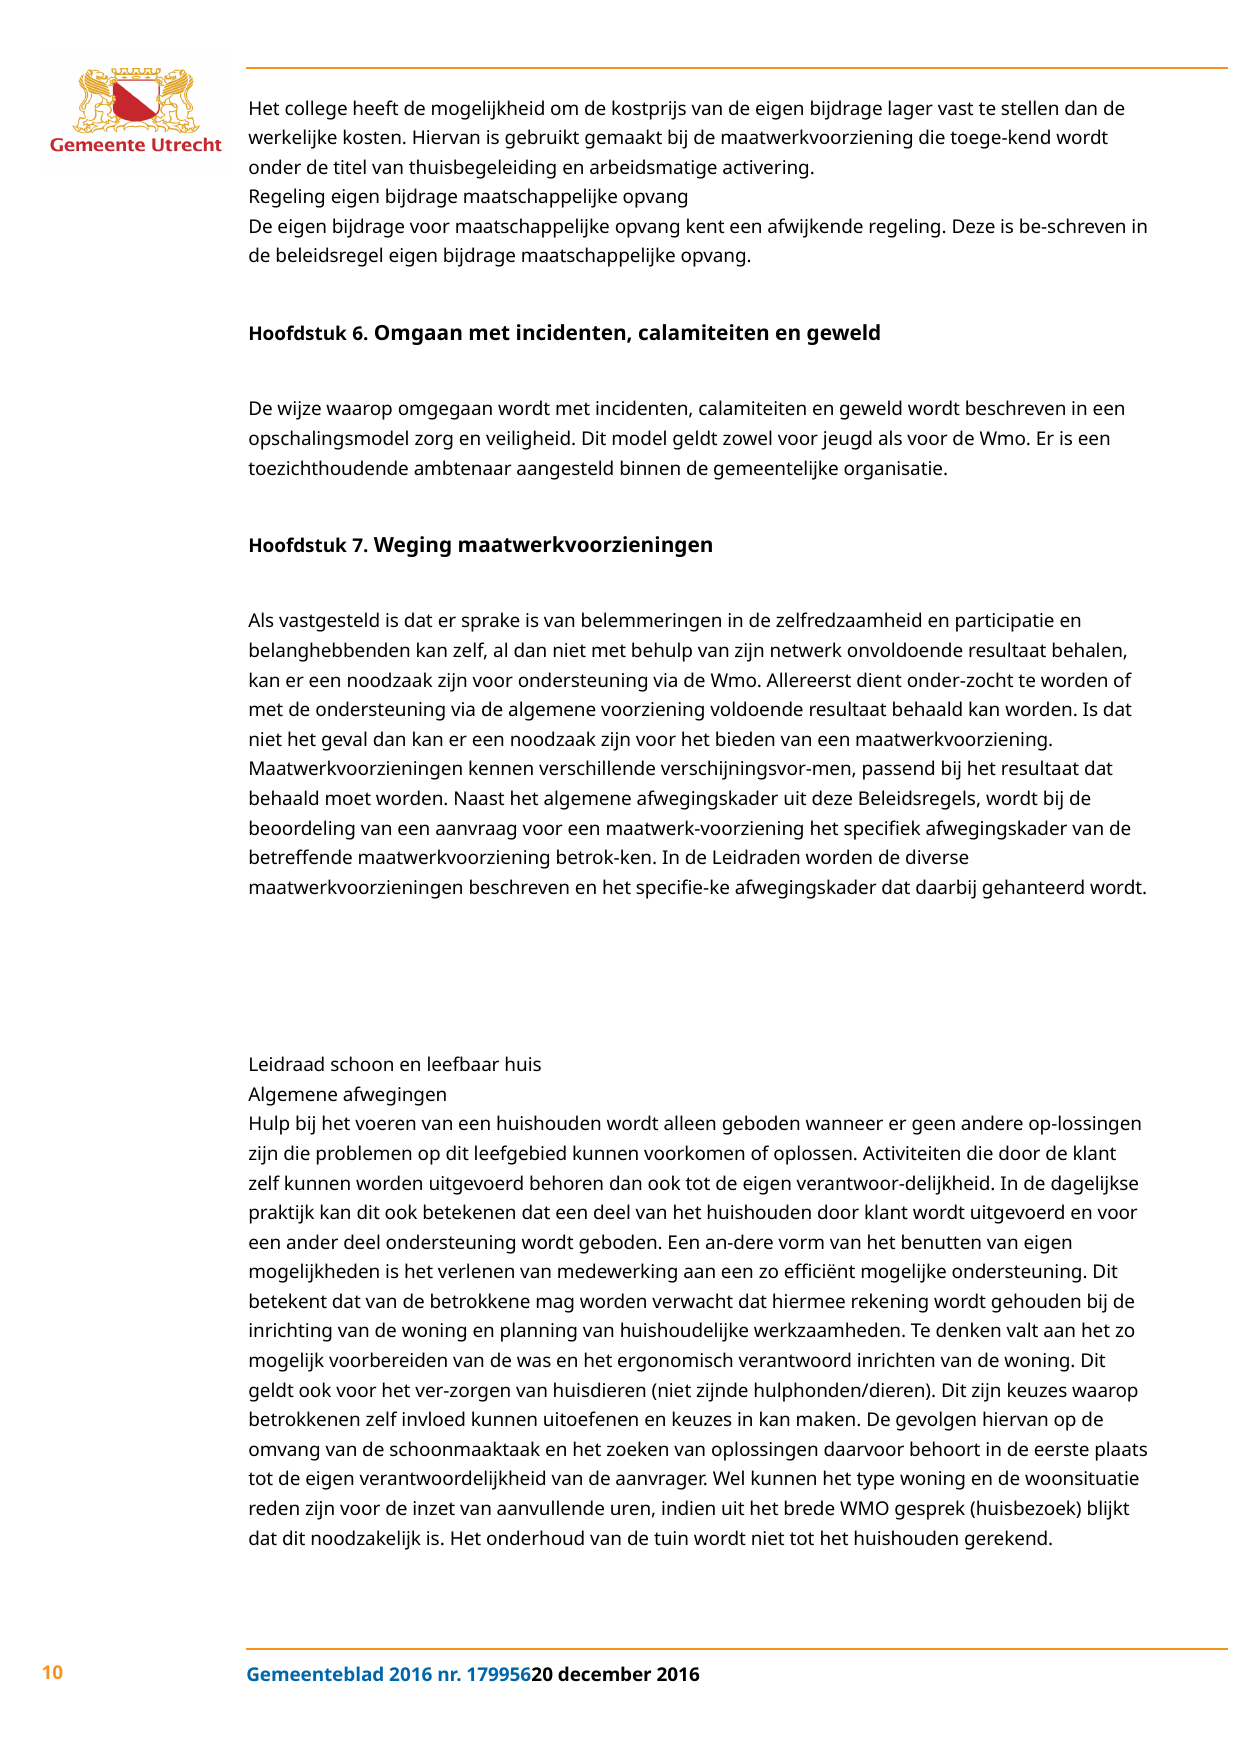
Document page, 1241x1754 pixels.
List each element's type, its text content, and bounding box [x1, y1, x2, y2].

text De eigen bijdrage voor maatschappelijke opvang kent een afwijkende regeling. Deze is be-schreven in de beleidsregel eigen bijdrage maatschappelijke opvang. [248, 213, 1152, 268]
picture [41, 47, 231, 172]
text Algemene afwegingen [248, 1081, 1152, 1107]
text Hulp bij het voeren van een huishouden wordt alleen geboden wanneer er geen andere op-lossingen zijn die problemen op dit leefgebied kunnen voorkomen of oplossen. Activiteiten die door de klant zelf kunnen worden uitgevoerd behoren dan ook tot de eigen verantwoor-delijkheid. In de dagelijkse praktijk kan dit ook betekenen dat een deel van het huishouden door klant wordt uitgevoerd en voor een ander deel ondersteuning wordt geboden. Een an-dere vorm van het benutten van eigen mogelijkheden is het verlenen van medewerking aan een zo efficiënt mogelijke ondersteuning. Dit betekent dat van de betrokkene mag worden verwacht dat hiermee rekening wordt gehouden bij de inrichting van de woning en planning van huishoudelijke werkzaamheden. Te denken valt aan het zo mogelijk voorbereiden van de was en het ergonomisch verantwoord inrichten van de woning. Dit geldt ook voor het ver-zorgen van huisdieren (niet zijnde hulphonden/dieren). Dit zijn keuzes waarop betrokkenen zelf invloed kunnen uitoefenen en keuzes in kan maken. De gevolgen hiervan op de omvang van de schoonmaaktaak en het zoeken van oplossingen daarvoor behoort in de eerste plaats tot de eigen verantwoordelijkheid van de aanvrager. Wel kunnen het type woning en de woonsituatie reden zijn voor de inzet van aanvullende uren, indien uit het brede WMO gesprek (huisbezoek) blijkt dat dit noodzakelijk is. Het onderhoud van de tuin wordt niet tot het huishouden gerekend. [248, 1111, 1152, 1551]
text Het college heeft de mogelijkheid om de kostprijs van de eigen bijdrage lager vast te stellen dan de werkelijke kosten. Hiervan is gebruikt gemaakt bij de maatwerkvoorziening die toege-kend wordt onder de titel van thuisbegeleiding en arbeidsmatige activering. [248, 95, 1152, 180]
text Hoofdstuk 7. Weging maatwerkvoorzieningen [248, 530, 1152, 558]
text De wijze waarop omgegaan wordt met incidenten, calamiteiten en geweld wordt beschreven in een opschalingsmodel zorg en veiligheid. Dit model geldt zowel voor jeugd als voor de Wmo. Er is een toezichthoudende ambtenaar aangesteld binnen de gemeentelijke organisatie. [248, 396, 1152, 481]
text Hoofdstuk 6. Omgaan met incidenten, calamiteiten en geweld [248, 318, 1152, 346]
text Regeling eigen bijdrage maatschappelijke opvang [248, 183, 1152, 209]
text Leidraad schoon en leefbaar huis [248, 1051, 1152, 1077]
text Als vastgesteld is dat er sprake is van belemmeringen in de zelfredzaamheid en participatie en belanghebbenden kan zelf, al dan niet met behulp van zijn netwerk onvoldoende resultaat behalen, kan er een noodzaak zijn voor ondersteuning via de Wmo. Allereerst dient onder-zocht te worden of met de ondersteuning via de algemene voorziening voldoende resultaat behaald kan worden. Is dat niet het geval dan kan er een noodzaak zijn voor het bieden van een maatwerkvoorziening. Maatwerkvoorzieningen kennen verschillende verschijningsvor-men, passend bij het resultaat dat behaald moet worden. Naast het algemene afwegingskader uit deze Beleidsregels, wordt bij de beoordeling van een aanvraag voor een maatwerk-voorziening het specifiek afwegingskader van de betreffende maatwerkvoorziening betrok-ken. In de Leidraden worden de diverse maatwerkvoorzieningen beschreven en het specifie-ke afwegingskader dat daarbij gehanteerd wordt. [248, 608, 1152, 900]
